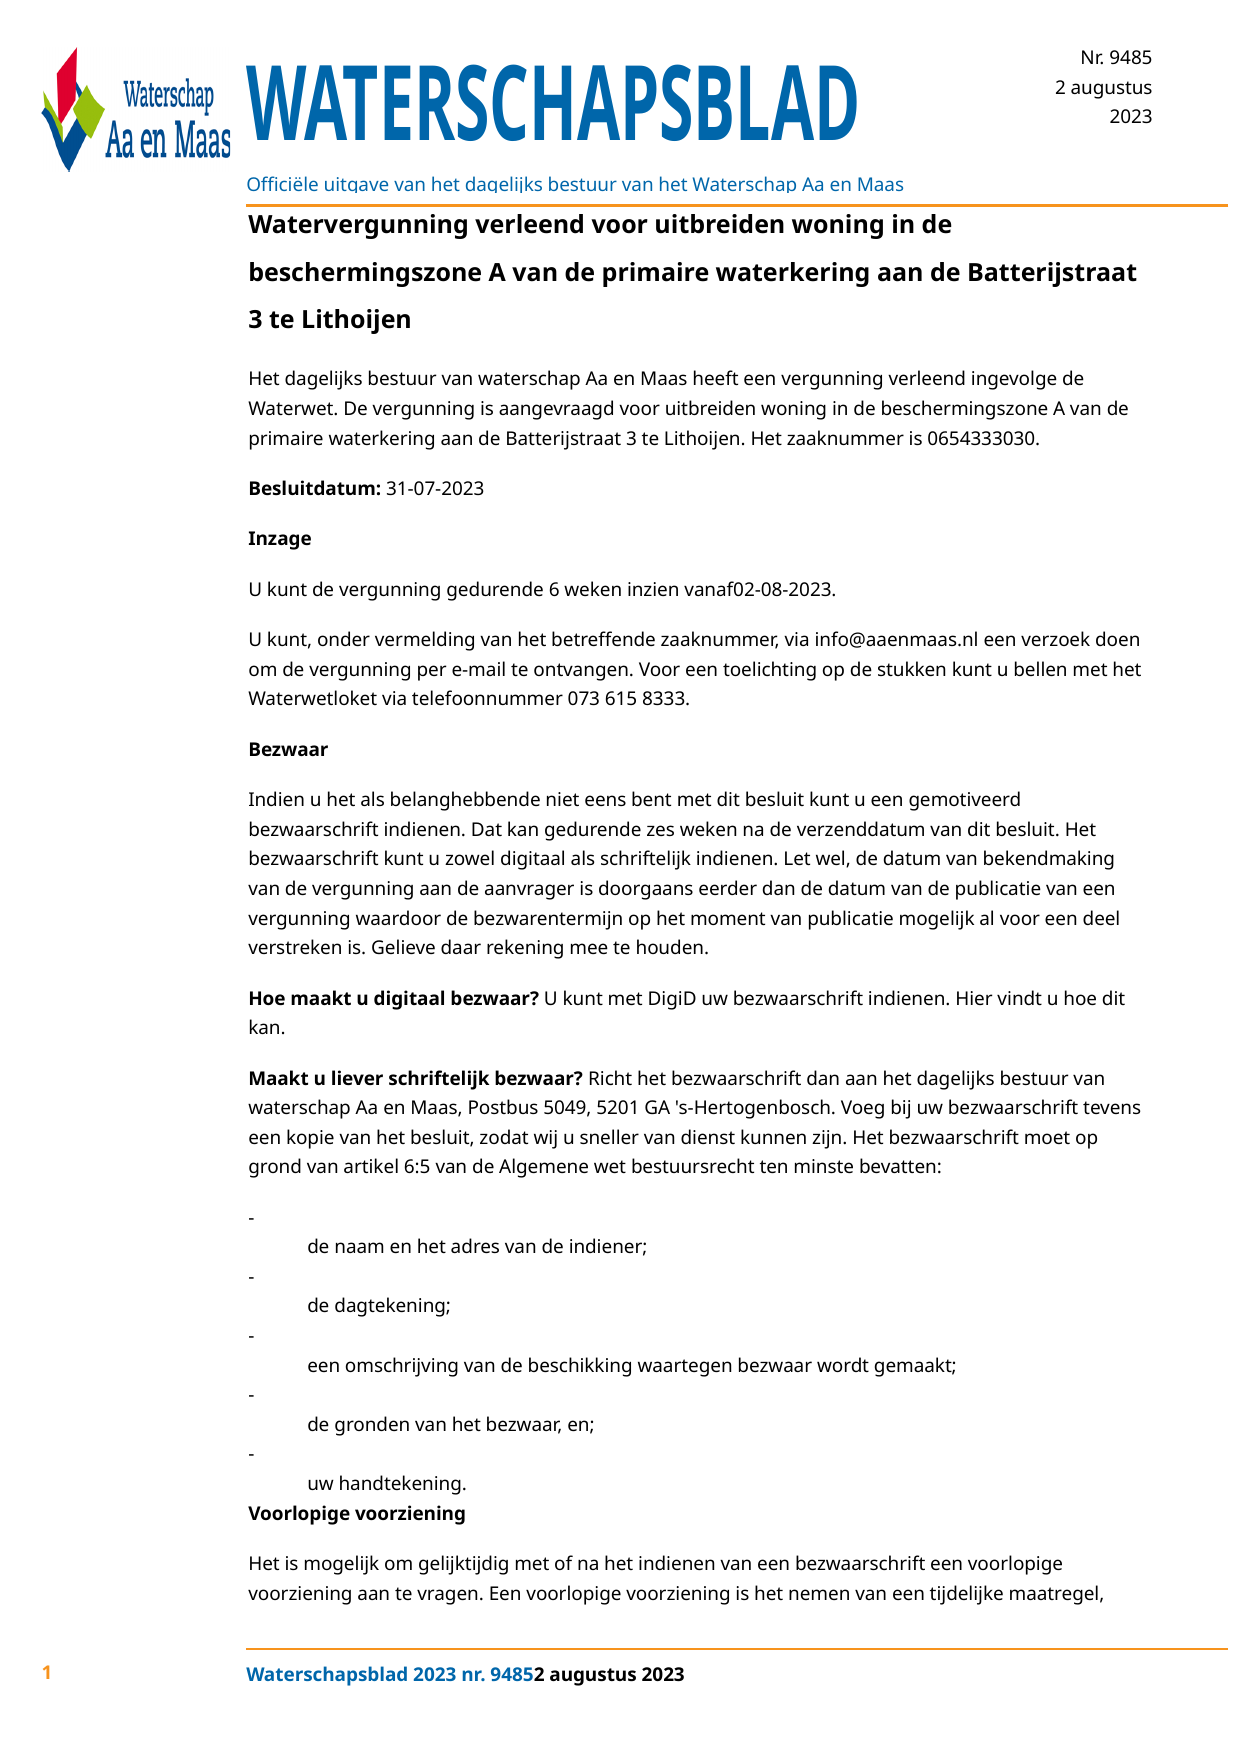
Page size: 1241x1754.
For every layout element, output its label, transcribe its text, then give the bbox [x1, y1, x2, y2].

picture [41, 47, 231, 172]
text Watervergunning verleend voor uitbreiden woning in de beschermingszone A van de primaire waterkering aan de Batterijstraat 3 te Lithoijen [248, 207, 1152, 336]
text Het dagelijks bestuur van waterschap Aa en Maas heeft een vergunning verleend ingevolge de Waterwet. De vergunning is aangevraagd voor uitbreiden woning in de beschermingszone A van de primaire waterkering aan de Batterijstraat 3 te Lithoijen. Het zaaknummer is 0654333030. [248, 366, 1152, 450]
list een omschrijving van de beschikking waartegen bezwaar wordt gemaakt; [248, 1352, 1152, 1377]
text Voorlopige voorziening [248, 1500, 1152, 1525]
list de dagtekening; [248, 1293, 1152, 1318]
list de naam en het adres van de indiener; [248, 1233, 1152, 1259]
text U kunt de vergunning gedurende 6 weken inzien vanaf02-08-2023. [248, 576, 1152, 602]
text Hoe maakt u digitaal bezwaar? U kunt met DigiD uw bezwaarschrift indienen. Hier vindt u hoe dit kan. [248, 985, 1152, 1040]
text U kunt, onder vermelding van het betreffende zaaknummer, via info@aaenmaas.nl een verzoek doen om de vergunning per e-mail te ontvangen. Voor een toelichting op de stukken kunt u bellen met het Waterwetloket via telefoonnummer 073 615 8333. [248, 626, 1152, 711]
text Besluitdatum: 31-07-2023 [248, 475, 1152, 501]
list uw handtekening. [248, 1470, 1152, 1496]
text Maakt u liever schriftelijk bezwaar? Richt het bezwaarschrift dan aan het dagelijks bestuur van waterschap Aa en Maas, Postbus 5049, 5201 GA 's-Hertogenbosch. Voeg bij uw bezwaarschrift tevens een kopie van het besluit, zodat wij u sneller van dienst kunnen zijn. Het bezwaarschrift moet op grond van artikel 6:5 van de Algemene wet bestuursrecht ten minste bevatten: [248, 1065, 1152, 1179]
text Inzage [248, 526, 1152, 551]
text Indien u het als belanghebbende niet eens bent met dit besluit kunt u een gemotiveerd bezwaarschrift indienen. Dat kan gedurende zes weken na de verzenddatum van dit besluit. Het bezwaarschrift kunt u zowel digitaal als schriftelijk indienen. Let wel, de datum van bekendmaking van de vergunning aan de aanvrager is doorgaans eerder dan de datum van de publicatie van een vergunning waardoor de bezwarentermijn op het moment van publicatie mogelijk al voor een deel verstreken is. Gelieve daar rekening mee te houden. [248, 786, 1152, 960]
list de gronden van het bezwaar, en; [248, 1411, 1152, 1437]
text Bezwaar [248, 736, 1152, 762]
text Het is mogelijk om gelijktijdig met of na het indienen van een bezwaarschrift een voorlopige voorziening aan te vragen. Een voorlopige voorziening is het nemen van een tijdelijke maatregel, [248, 1550, 1152, 1605]
